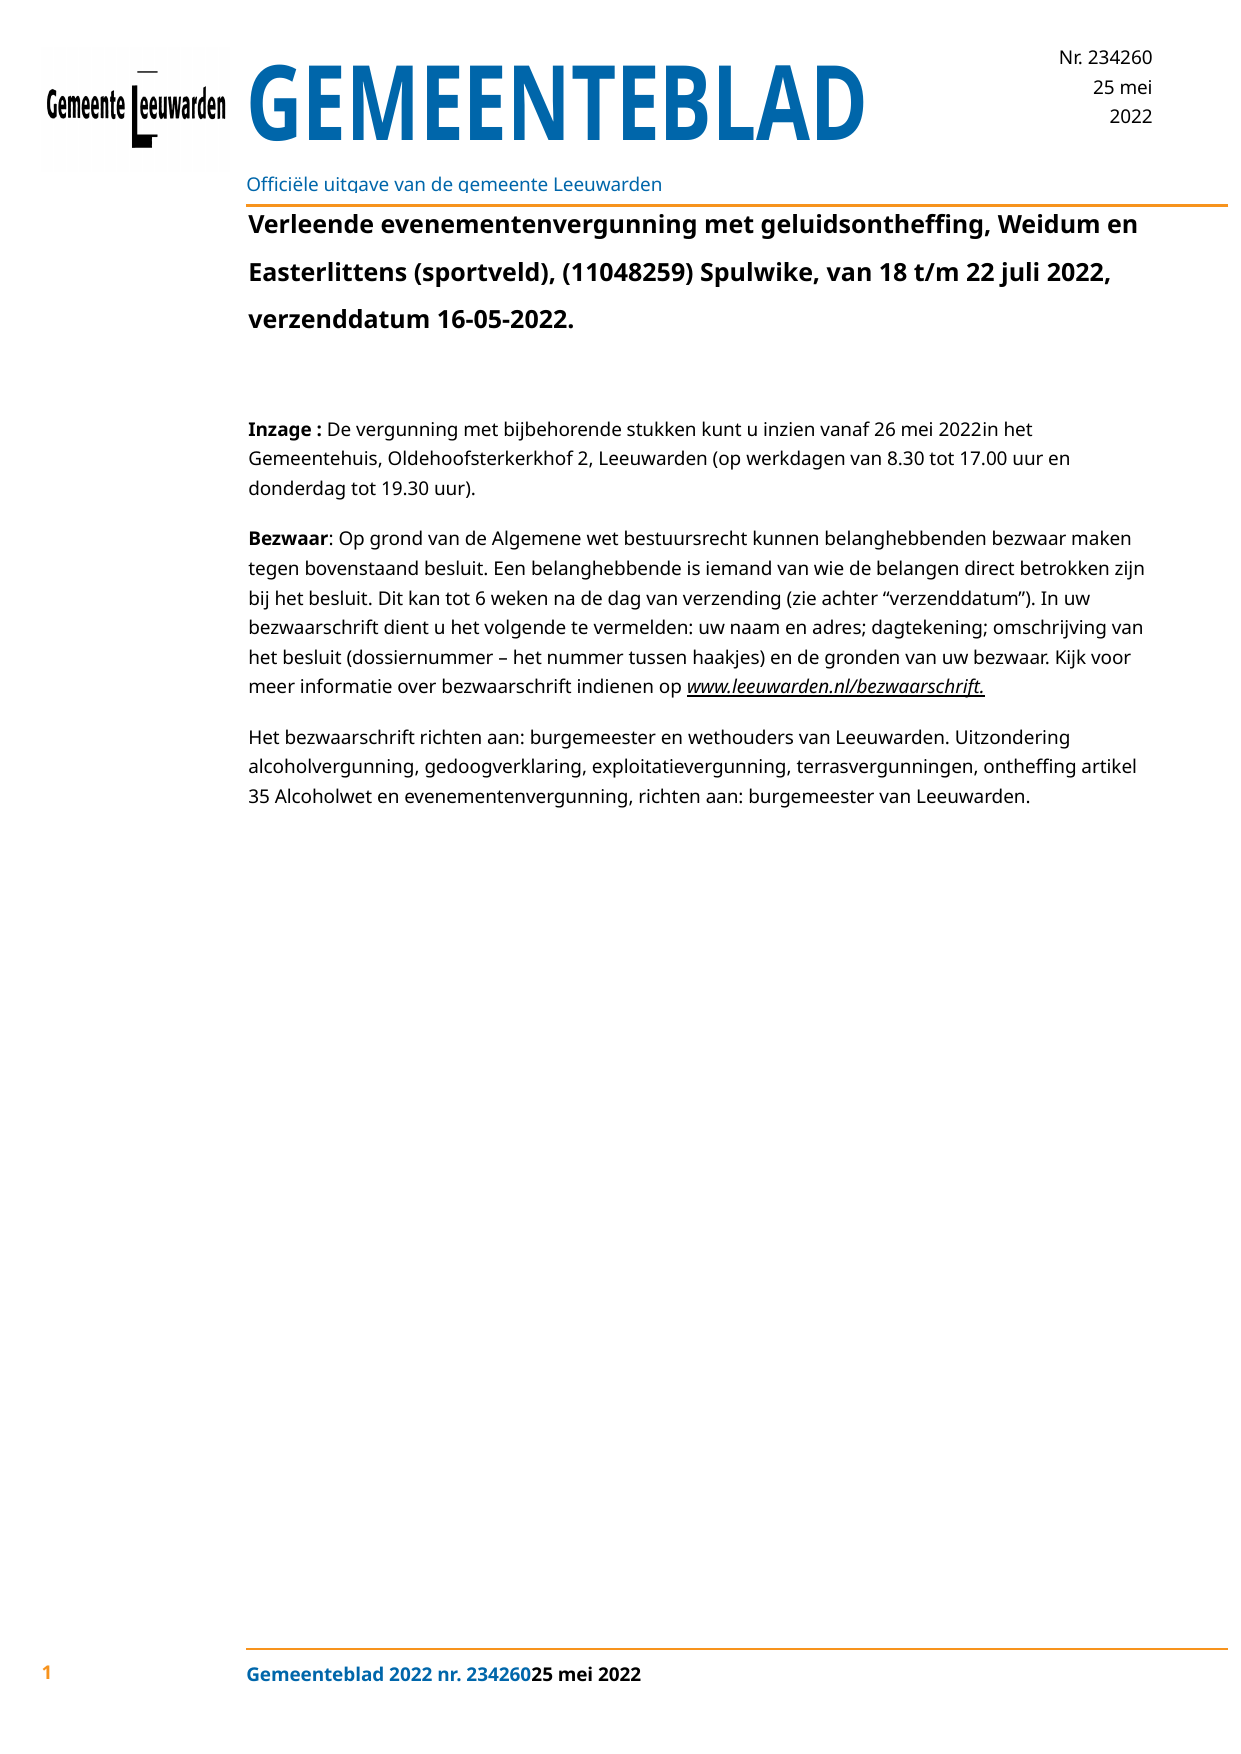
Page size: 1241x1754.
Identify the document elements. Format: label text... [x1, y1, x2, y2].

text Het bezwaarschrift richten aan: burgemeester en wethouders van Leeuwarden. Uitzondering alcoholvergunning, gedoogverklaring, exploitatievergunning, terrasvergunningen, ontheffing artikel 35 Alcoholwet en evenementenvergunning, richten aan: burgemeester van Leeuwarden. [248, 724, 1152, 809]
text Bezwaar: Op grond van de Algemene wet bestuursrecht kunnen belanghebbenden bezwaar maken tegen bovenstaand besluit. Een belanghebbende is iemand van wie de belangen direct betrokken zijn bij het besluit. Dit kan tot 6 weken na de dag van verzending (zie achter “verzenddatum”). In uw bezwaarschrift dient u het volgende te vermelden: uw naam en adres; dagtekening; omschrijving van het besluit (dossiernummer – het nummer tussen haakjes) en de gronden van uw bezwaar. Kijk voor meer informatie over bezwaarschrift indienen op www.leeuwarden.nl/bezwaarschrift. [248, 526, 1152, 699]
text Verleende evenementenvergunning met geluidsontheffing, Weidum en Easterlittens (sportveld), (11048259) Spulwike, van 18 t/m 22 juli 2022, verzenddatum 16-05-2022. [248, 207, 1152, 336]
picture [41, 47, 231, 172]
text Inzage : De vergunning met bijbehorende stukken kunt u inzien vanaf 26 mei 2022in het Gemeentehuis, Oldehoofsterkerkhof 2, Leeuwarden (op werkdagen van 8.30 tot 17.00 uur en donderdag tot 19.30 uur). [248, 416, 1152, 501]
